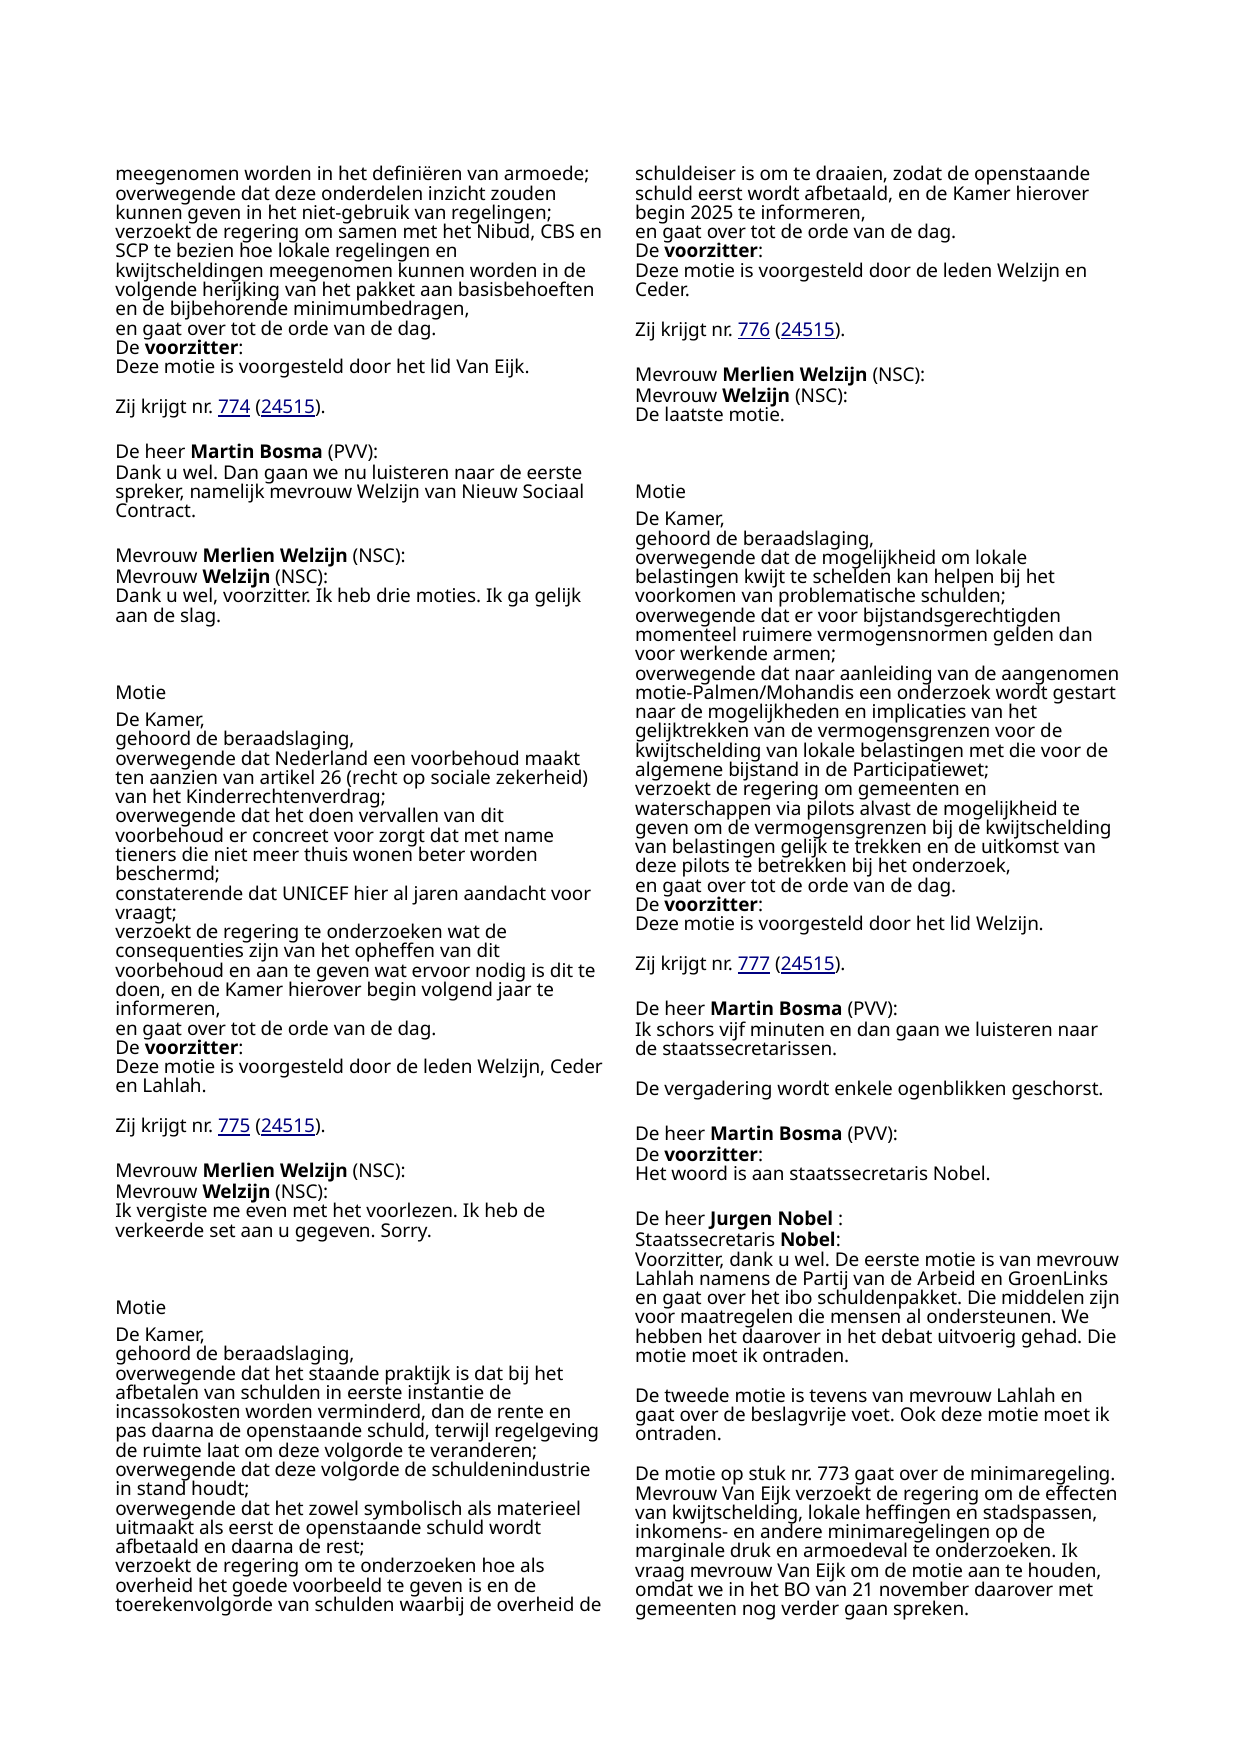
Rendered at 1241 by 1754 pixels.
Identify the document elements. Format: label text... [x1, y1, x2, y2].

text Motie [115, 1294, 605, 1320]
text Mevrouw Merlien Welzijn (NSC): [115, 542, 605, 568]
text en gaat over tot de orde van de dag. [635, 877, 1125, 896]
text gehoord de beraadslaging, [115, 730, 605, 750]
text Motie [115, 679, 605, 705]
text Mevrouw Merlien Welzijn (NSC): [115, 1157, 605, 1183]
text verzoekt de regering om te onderzoeken hoe als overheid het goede voorbeeld te geven is en de toerekenvolgorde van schulden waarbij de overheid de [115, 1557, 605, 1615]
text Motie [635, 479, 1125, 504]
text Mevrouw Welzijn (NSC): [115, 1183, 605, 1202]
text De Kamer, [115, 1326, 605, 1345]
text Het woord is aan staatssecretaris Nobel. [635, 1165, 1125, 1185]
text verzoekt de regering om gemeenten en waterschappen via pilots alvast de mogelijkheid te geven om de vermogensgrenzen bij de kwijtschelding van belastingen gelijk te trekken en de uitkomst van deze pilots te betrekken bij het onderzoek, [635, 780, 1125, 877]
text De Kamer, [115, 711, 605, 730]
text De heer Martin Bosma (PVV): [635, 1120, 1125, 1146]
text overwegende dat het zowel symbolisch als materieel uitmaakt als eerst de openstaande schuld wordt afbetaald en daarna de rest; [115, 1499, 605, 1557]
text overwegende dat er voor bijstandsgerechtigden momenteel ruimere vermogensnormen gelden dan voor werkende armen; [635, 607, 1125, 664]
text verzoekt de regering te onderzoeken wat de consequenties zijn van het opheffen van dit voorbehoud en aan te geven wat ervoor nodig is dit te doen, en de Kamer hierover begin volgend jaar te informeren, [115, 923, 605, 1019]
text De voorzitter: [635, 896, 1125, 915]
text overwegende dat het staande praktijk is dat bij het afbetalen van schulden in eerste instantie de incassokosten worden verminderd, dan de rente en pas daarna de openstaande schuld, terwijl regelgeving de ruimte laat om deze volgorde te veranderen; [115, 1364, 605, 1461]
text overwegende dat de mogelijkheid om lokale belastingen kwijt te schelden kan helpen bij het voorkomen van problematische schulden; [635, 549, 1125, 607]
text overwegende dat deze volgorde de schuldenindustrie in stand houdt; [115, 1461, 605, 1499]
text De voorzitter: [635, 242, 1125, 262]
text De heer Martin Bosma (PVV): [115, 438, 605, 464]
text overwegende dat deze onderdelen inzicht zouden kunnen geven in het niet-gebruik van regelingen; [115, 184, 605, 223]
text De tweede motie is tevens van mevrouw Lahlah en gaat over de beslagvrije voet. Ook deze motie moet ik ontraden. [635, 1387, 1125, 1445]
text Mevrouw Welzijn (NSC): [115, 568, 605, 587]
text De vergadering wordt enkele ogenblikken geschorst. [635, 1080, 1125, 1099]
text De heer Martin Bosma (PVV): [635, 995, 1125, 1021]
text Staatssecretaris Nobel: [635, 1231, 1125, 1251]
text overwegende dat Nederland een voorbehoud maakt ten aanzien van artikel 26 (recht op sociale zekerheid) van het Kinderrechtenverdrag; [115, 750, 605, 807]
text Ik schors vijf minuten en dan gaan we luisteren naar de staatssecretarissen. [635, 1021, 1125, 1059]
text Deze motie is voorgesteld door de leden Welzijn, Ceder en Lahlah. [115, 1058, 605, 1097]
text constaterende dat UNICEF hier al jaren aandacht voor vraagt; [115, 884, 605, 923]
text Zij krijgt nr. 774 (24515). [115, 398, 605, 417]
text Ik vergiste me even met het voorlezen. Ik heb de verkeerde set aan u gegeven. Sorry. [115, 1202, 605, 1241]
text De voorzitter: [115, 1039, 605, 1058]
text Zij krijgt nr. 776 (24515). [635, 321, 1125, 340]
text De voorzitter: [115, 339, 605, 358]
text meegenomen worden in het definiëren van armoede; [115, 165, 605, 184]
text en gaat over tot de orde van de dag. [635, 223, 1125, 242]
text Mevrouw Welzijn (NSC): [635, 387, 1125, 406]
text verzoekt de regering om samen met het Nibud, CBS en SCP te bezien hoe lokale regelingen en kwijtscheldingen meegenomen kunnen worden in de volgende herijking van het pakket aan basisbehoeften en de bijbehorende minimumbedragen, [115, 223, 605, 319]
text De heer Jurgen Nobel : [635, 1206, 1125, 1231]
text schuldeiser is om te draaien, zodat de openstaande schuld eerst wordt afbetaald, en de Kamer hierover begin 2025 te informeren, [635, 165, 1125, 223]
text overwegende dat naar aanleiding van de aangenomen motie-Palmen/Mohandis een onderzoek wordt gestart naar de mogelijkheden en implicaties van het gelijktrekken van de vermogensgrenzen voor de kwijtschelding van lokale belastingen met die voor de algemene bijstand in de Participatiewet; [635, 664, 1125, 780]
text De Kamer, [635, 510, 1125, 530]
text Deze motie is voorgesteld door het lid Welzijn. [635, 915, 1125, 934]
text De voorzitter: [635, 1146, 1125, 1165]
text Deze motie is voorgesteld door de leden Welzijn en Ceder. [635, 262, 1125, 300]
text Mevrouw Merlien Welzijn (NSC): [635, 361, 1125, 387]
text en gaat over tot de orde van de dag. [115, 1019, 605, 1039]
text overwegende dat het doen vervallen van dit voorbehoud er concreet voor zorgt dat met name tieners die niet meer thuis wonen beter worden beschermd; [115, 807, 605, 884]
text De motie op stuk nr. 773 gaat over de minimaregeling. Mevrouw Van Eijk verzoekt de regering om de effecten van kwijtschelding, lokale heffingen en stadspassen, inkomens- en andere minimaregelingen op de marginale druk en armoedeval te onderzoeken. Ik vraag mevrouw Van Eijk om de motie aan te houden, omdat we in het BO van 21 november daarover met gemeenten nog verder gaan spreken. [635, 1465, 1125, 1619]
text gehoord de beraadslaging, [635, 530, 1125, 549]
text Zij krijgt nr. 775 (24515). [115, 1117, 605, 1137]
text Dank u wel. Dan gaan we nu luisteren naar de eerste spreker, namelijk mevrouw Welzijn van Nieuw Sociaal Contract. [115, 464, 605, 522]
text Zij krijgt nr. 777 (24515). [635, 955, 1125, 974]
text Deze motie is voorgesteld door het lid Van Eijk. [115, 358, 605, 377]
text De laatste motie. [635, 406, 1125, 425]
text Voorzitter, dank u wel. De eerste motie is van mevrouw Lahlah namens de Partij van de Arbeid en GroenLinks en gaat over het ibo schuldenpakket. Die middelen zijn voor maatregelen die mensen al ondersteunen. We hebben het daarover in het debat uitvoerig gehad. Die motie moet ik ontraden. [635, 1251, 1125, 1366]
text en gaat over tot de orde van de dag. [115, 319, 605, 339]
text Dank u wel, voorzitter. Ik heb drie moties. Ik ga gelijk aan de slag. [115, 587, 605, 626]
text gehoord de beraadslaging, [115, 1345, 605, 1364]
